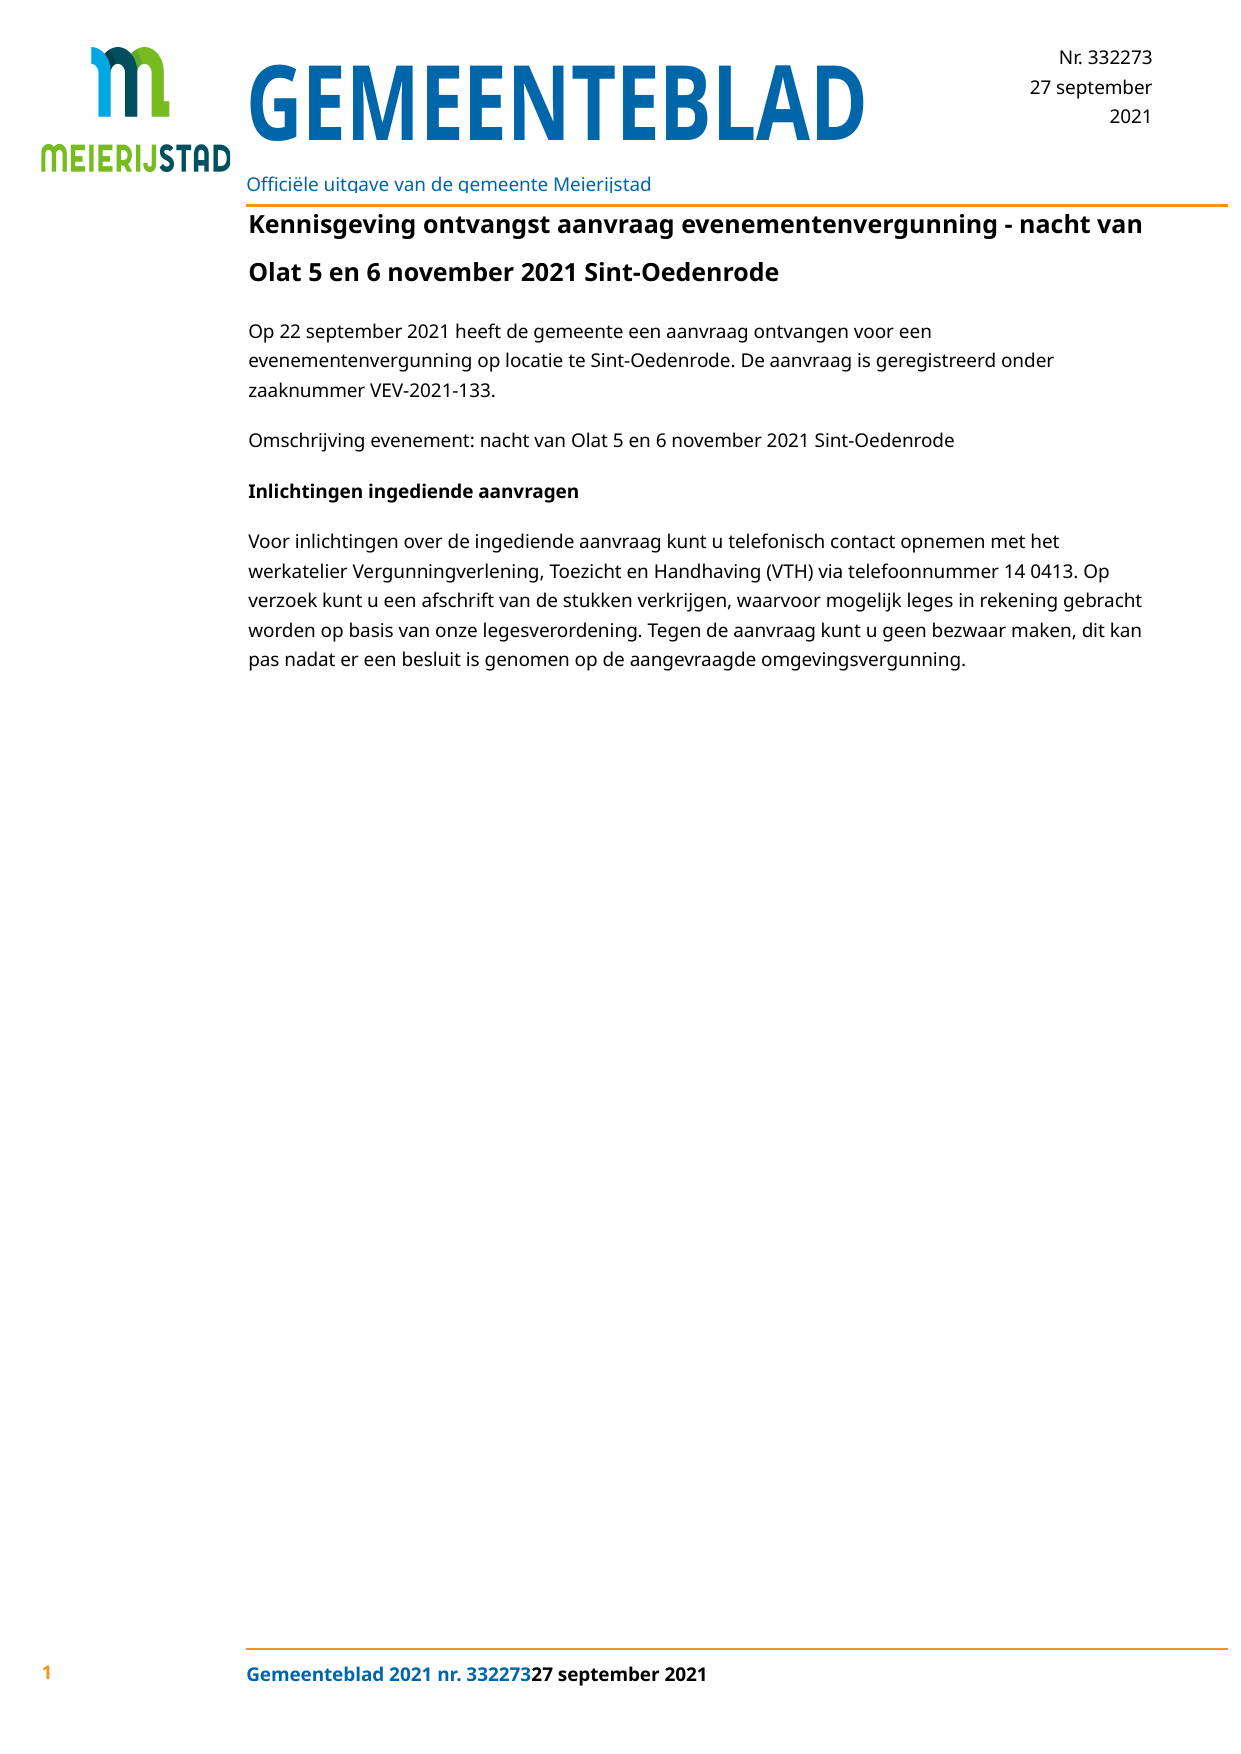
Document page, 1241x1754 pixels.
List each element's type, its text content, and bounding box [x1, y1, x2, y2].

text Kennisgeving ontvangst aanvraag evenementenvergunning - nacht van Olat 5 en 6 november 2021 Sint-Oedenrode [248, 207, 1152, 288]
text Inlichtingen ingediende aanvragen [248, 478, 1152, 504]
text Omschrijving evenement: nacht van Olat 5 en 6 november 2021 Sint-Oedenrode [248, 427, 1152, 453]
text Voor inlichtingen over de ingediende aanvraag kunt u telefonisch contact opnemen met het werkatelier Vergunningverlening, Toezicht en Handhaving (VTH) via telefoonnummer 14 0413. Op verzoek kunt u een afschrift van de stukken verkrijgen, waarvoor mogelijk leges in rekening gebracht worden op basis van onze legesverordening. Tegen de aanvraag kunt u geen bezwaar maken, dit kan pas nadat er een besluit is genomen op de aangevraagde omgevingsvergunning. [248, 528, 1152, 672]
picture [41, 47, 231, 172]
text Op 22 september 2021 heeft de gemeente een aanvraag ontvangen voor een evenementenvergunning op locatie te Sint-Oedenrode. De aanvraag is geregistreerd onder zaaknummer VEV-2021-133. [248, 318, 1152, 403]
